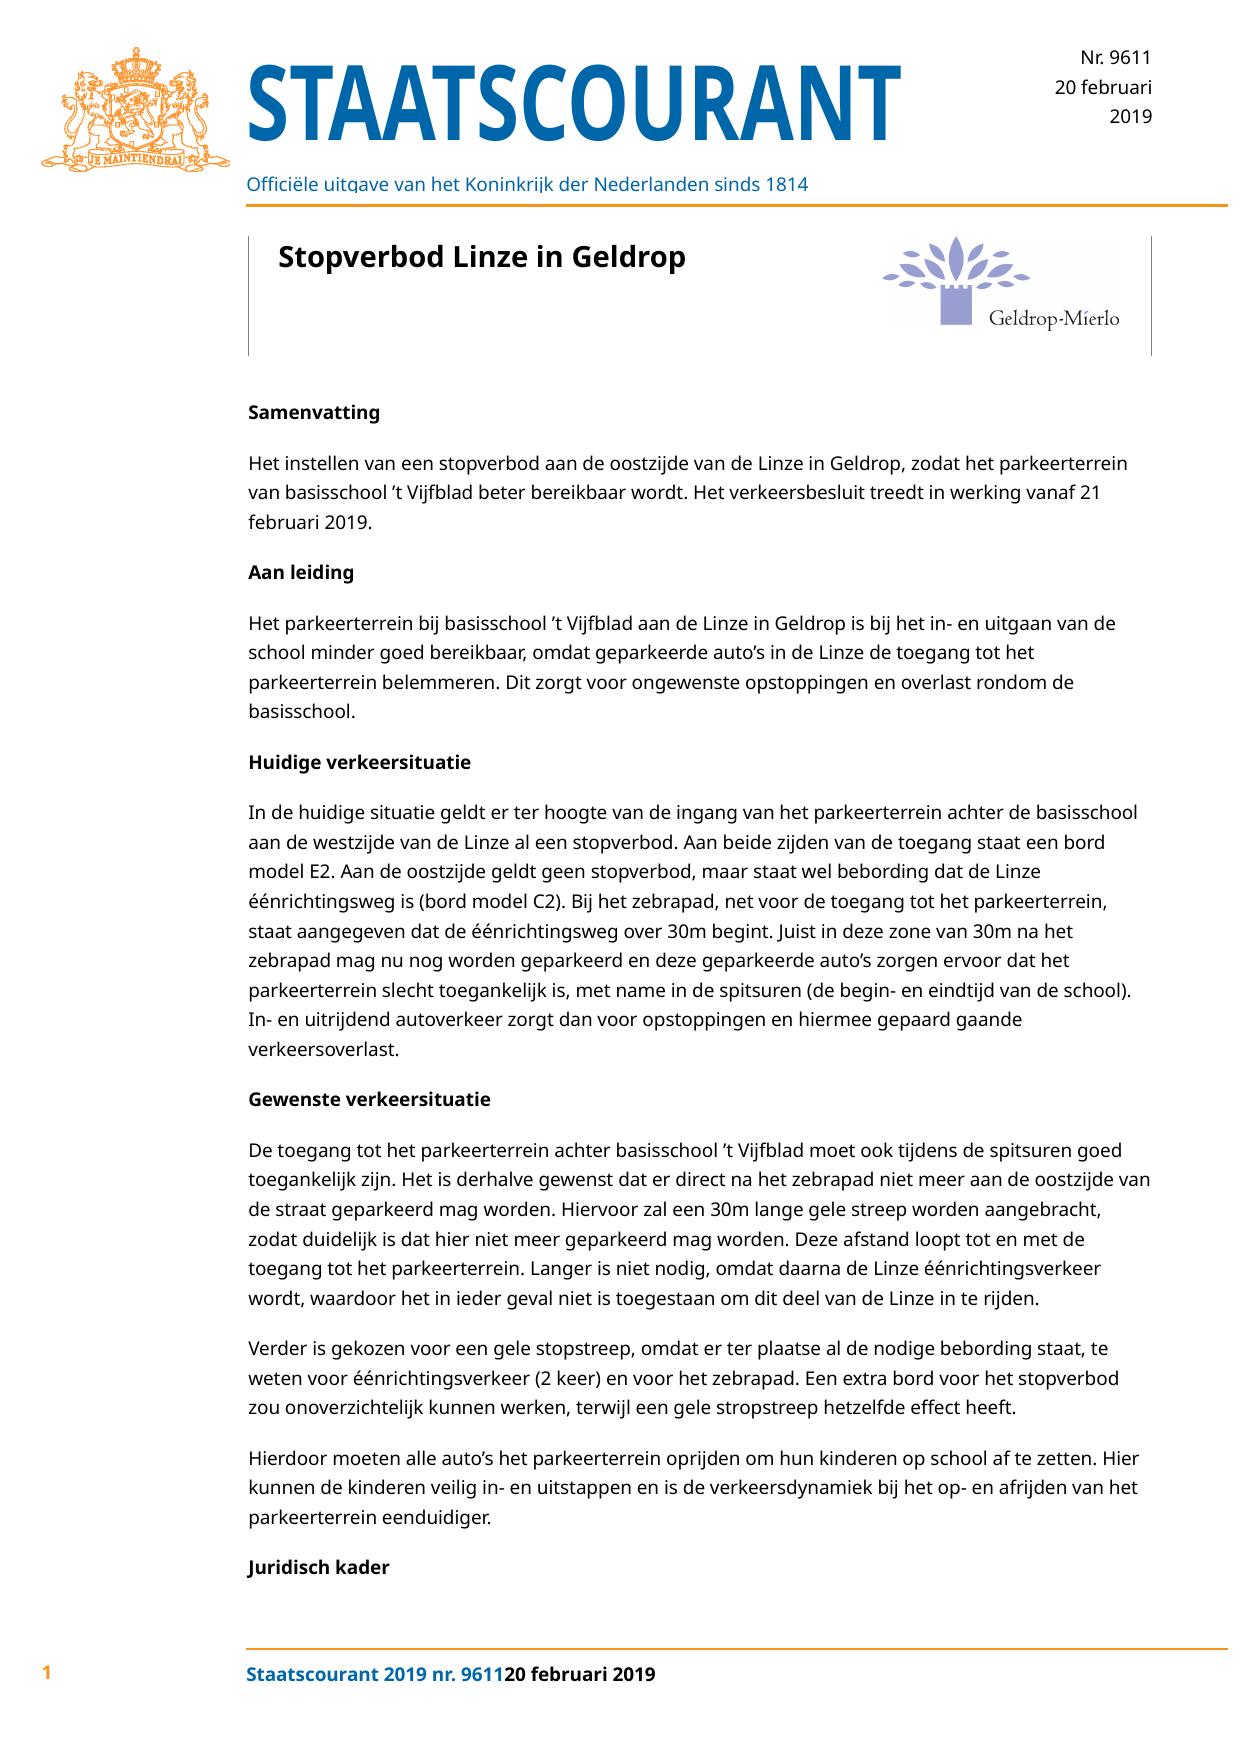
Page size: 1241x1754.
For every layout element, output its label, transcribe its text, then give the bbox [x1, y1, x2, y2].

text Verder is gekozen voor een gele stopstreep, omdat er ter plaatse al de nodige bebording staat, te weten voor éénrichtingsverkeer (2 keer) en voor het zebrapad. Een extra bord voor het stopverbod zou onoverzichtelijk kunnen werken, terwijl een gele stropstreep hetzelfde effect heeft. [248, 1335, 1152, 1420]
text Aan leiding [248, 559, 1152, 585]
text Juridisch kader [248, 1554, 1152, 1580]
text In de huidige situatie geldt er ter hoogte van de ingang van het parkeerterrein achter de basisschool aan de westzijde van de Linze al een stopverbod. Aan beide zijden van de toegang staat een bord model E2. Aan de oostzijde geldt geen stopverbod, maar staat wel bebording dat de Linze éénrichtingsweg is (bord model C2). Bij het zebrapad, net voor de toegang tot het parkeerterrein, staat aangegeven dat de éénrichtingsweg over 30m begint. Juist in deze zone van 30m na het zebrapad mag nu nog worden geparkeerd en deze geparkeerde auto’s zorgen ervoor dat het parkeerterrein slecht toegankelijk is, met name in de spitsuren (de begin- en eindtijd van de school). In- en uitrijdend autoverkeer zorgt dan voor opstoppingen en hiermee gepaard gaande verkeersoverlast. [248, 799, 1152, 1062]
text Het parkeerterrein bij basisschool ’t Vijfblad aan de Linze in Geldrop is bij het in- en uitgaan van de school minder goed bereikbaar, omdat geparkeerde auto’s in de Linze de toegang tot het parkeerterrein belemmeren. Dit zorgt voor ongewenste opstoppingen en overlast rondom de basisschool. [248, 610, 1152, 724]
text De toegang tot het parkeerterrein achter basisschool ’t Vijfblad moet ook tijdens de spitsuren goed toegankelijk zijn. Het is derhalve gewenst dat er direct na het zebrapad niet meer aan de oostzijde van de straat geparkeerd mag worden. Hiervoor zal een 30m lange gele streep worden aangebracht, zodat duidelijk is dat hier niet meer geparkeerd mag worden. Deze afstand loopt tot en met de toegang tot het parkeerterrein. Langer is niet nodig, omdat daarna de Linze éénrichtingsverkeer wordt, waardoor het in ieder geval niet is toegestaan om dit deel van de Linze in te rijden. [248, 1137, 1152, 1311]
picture [882, 236, 1119, 331]
picture [41, 47, 231, 172]
text Het instellen van een stopverbod aan de oostzijde van de Linze in Geldrop, zodat het parkeerterrein van basisschool ’t Vijfblad beter bereikbaar wordt. Het verkeersbesluit treedt in werking vanaf 21 februari 2019. [248, 450, 1152, 535]
text Hierdoor moeten alle auto’s het parkeerterrein oprijden om hun kinderen op school af te zetten. Hier kunnen de kinderen veilig in- en uitstappen en is de verkeersdynamiek bij het op- en afrijden van het parkeerterrein eenduidiger. [248, 1445, 1152, 1530]
text Gewenste verkeersituatie [248, 1087, 1152, 1112]
text Huidige verkeersituatie [248, 749, 1152, 775]
table_header [850, 236, 1151, 356]
table_header Stopverbod Linze in Geldrop [249, 236, 850, 356]
text Samenvatting [248, 399, 1152, 425]
